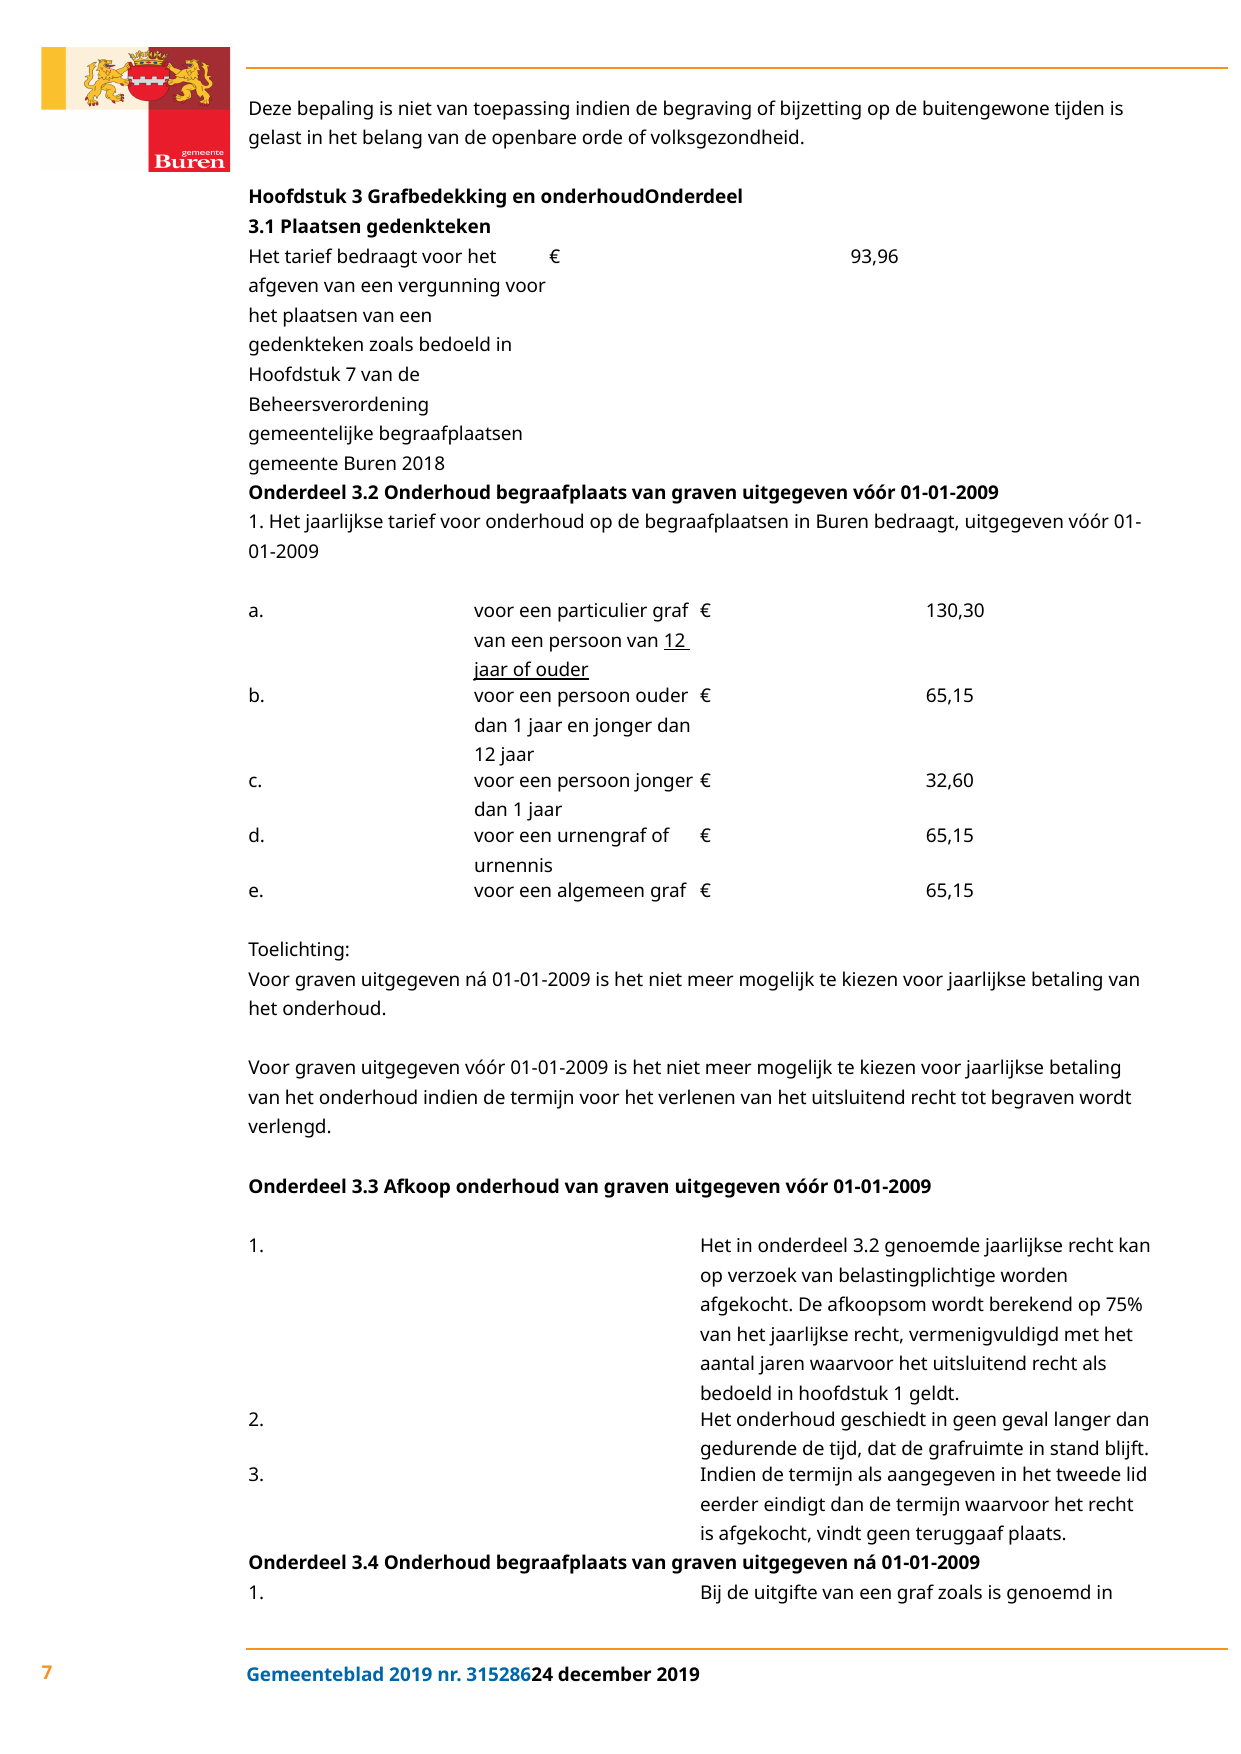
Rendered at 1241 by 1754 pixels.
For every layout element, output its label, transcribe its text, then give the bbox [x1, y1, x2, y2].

text 3.1 Plaatsen gedenkteken [248, 213, 1152, 239]
text Onderdeel 3.3 Afkoop onderhoud van graven uitgegeven vóór 01-01-2009 [248, 1173, 1152, 1199]
text Onderdeel 3.4 Onderhoud begraafplaats van graven uitgegeven ná 01-01-2009 [248, 1549, 1152, 1575]
table_header Het tarief bedraagt voor het afgeven van een vergunning voor het plaatsen van een gedenkteken zoals bedoeld in Hoofdstuk 7 van de Beheersverordening gemeentelijke begraafplaatsen gemeente Buren 2018 [248, 243, 549, 476]
text Voor graven uitgegeven ná 01-01-2009 is het niet meer mogelijk te kiezen voor jaarlijkse betaling van het onderhoud. [248, 966, 1152, 1021]
table_cell voor een urnengraf of urnennis [474, 823, 700, 878]
table_header a. [248, 597, 474, 682]
table_cell 65,15 [926, 682, 1152, 767]
table_cell voor een persoon ouder dan 1 jaar en jonger dan 12 jaar [474, 682, 700, 767]
table_cell € [700, 767, 926, 822]
table_cell € [700, 878, 926, 903]
table_cell Indien de termijn als aangegeven in het tweede lid eerder eindigt dan de termijn waarvoor het recht is afgekocht, vindt geen teruggaaf plaats. [700, 1461, 1152, 1546]
table_header 1. [248, 1232, 700, 1406]
table_header voor een particulier graf van een persoon van 12 jaar of ouder [474, 597, 700, 682]
table_cell c. [248, 767, 474, 822]
table_header 130,30 [926, 597, 1152, 682]
text Toelichting: [248, 936, 1152, 962]
table_cell 32,60 [926, 767, 1152, 822]
table_cell 65,15 [926, 878, 1152, 903]
table_cell 65,15 [926, 823, 1152, 878]
table_cell 3. [248, 1461, 700, 1546]
table_cell b. [248, 682, 474, 767]
text Onderdeel 3.2 Onderhoud begraafplaats van graven uitgegeven vóór 01-01-2009 [248, 479, 1152, 504]
table_cell e. [248, 878, 474, 903]
table_cell 2. [248, 1406, 700, 1461]
table_header € [549, 243, 850, 476]
table_cell € [700, 823, 926, 878]
table_cell voor een algemeen graf [474, 878, 700, 903]
text 1. Het jaarlijkse tarief voor onderhoud op de begraafplaatsen in Buren bedraagt, uitgegeven vóór 01-01-2009 [248, 508, 1152, 564]
table_cell Het onderhoud geschiedt in geen geval langer dan gedurende de tijd, dat de grafruimte in stand blijft. [700, 1406, 1152, 1461]
table_header € [700, 597, 926, 682]
table_cell € [700, 682, 926, 767]
text Hoofdstuk 3 Grafbedekking en onderhoudOnderdeel [248, 183, 1152, 209]
text Deze bepaling is niet van toepassing indien de begraving of bijzetting op de buitengewone tijden is gelast in het belang van de openbare orde of volksgezondheid. [248, 95, 1152, 150]
table_header 93,96 [850, 243, 1152, 476]
text Voor graven uitgegeven vóór 01-01-2009 is het niet meer mogelijk te kiezen voor jaarlijkse betaling van het onderhoud indien de termijn voor het verlenen van het uitsluitend recht tot begraven wordt verlengd. [248, 1054, 1152, 1139]
table_header Bij de uitgifte van een graf zoals is genoemd in [700, 1579, 1152, 1605]
picture [41, 47, 231, 172]
table_cell voor een persoon jonger dan 1 jaar [474, 767, 700, 822]
table_cell d. [248, 823, 474, 878]
table_header 1. [248, 1579, 700, 1605]
table_header Het in onderdeel 3.2 genoemde jaarlijkse recht kan op verzoek van belastingplichtige worden afgekocht. De afkoopsom wordt berekend op 75% van het jaarlijkse recht, vermenigvuldigd met het aantal jaren waarvoor het uitsluitend recht als bedoeld in hoofdstuk 1 geldt. [700, 1232, 1152, 1406]
